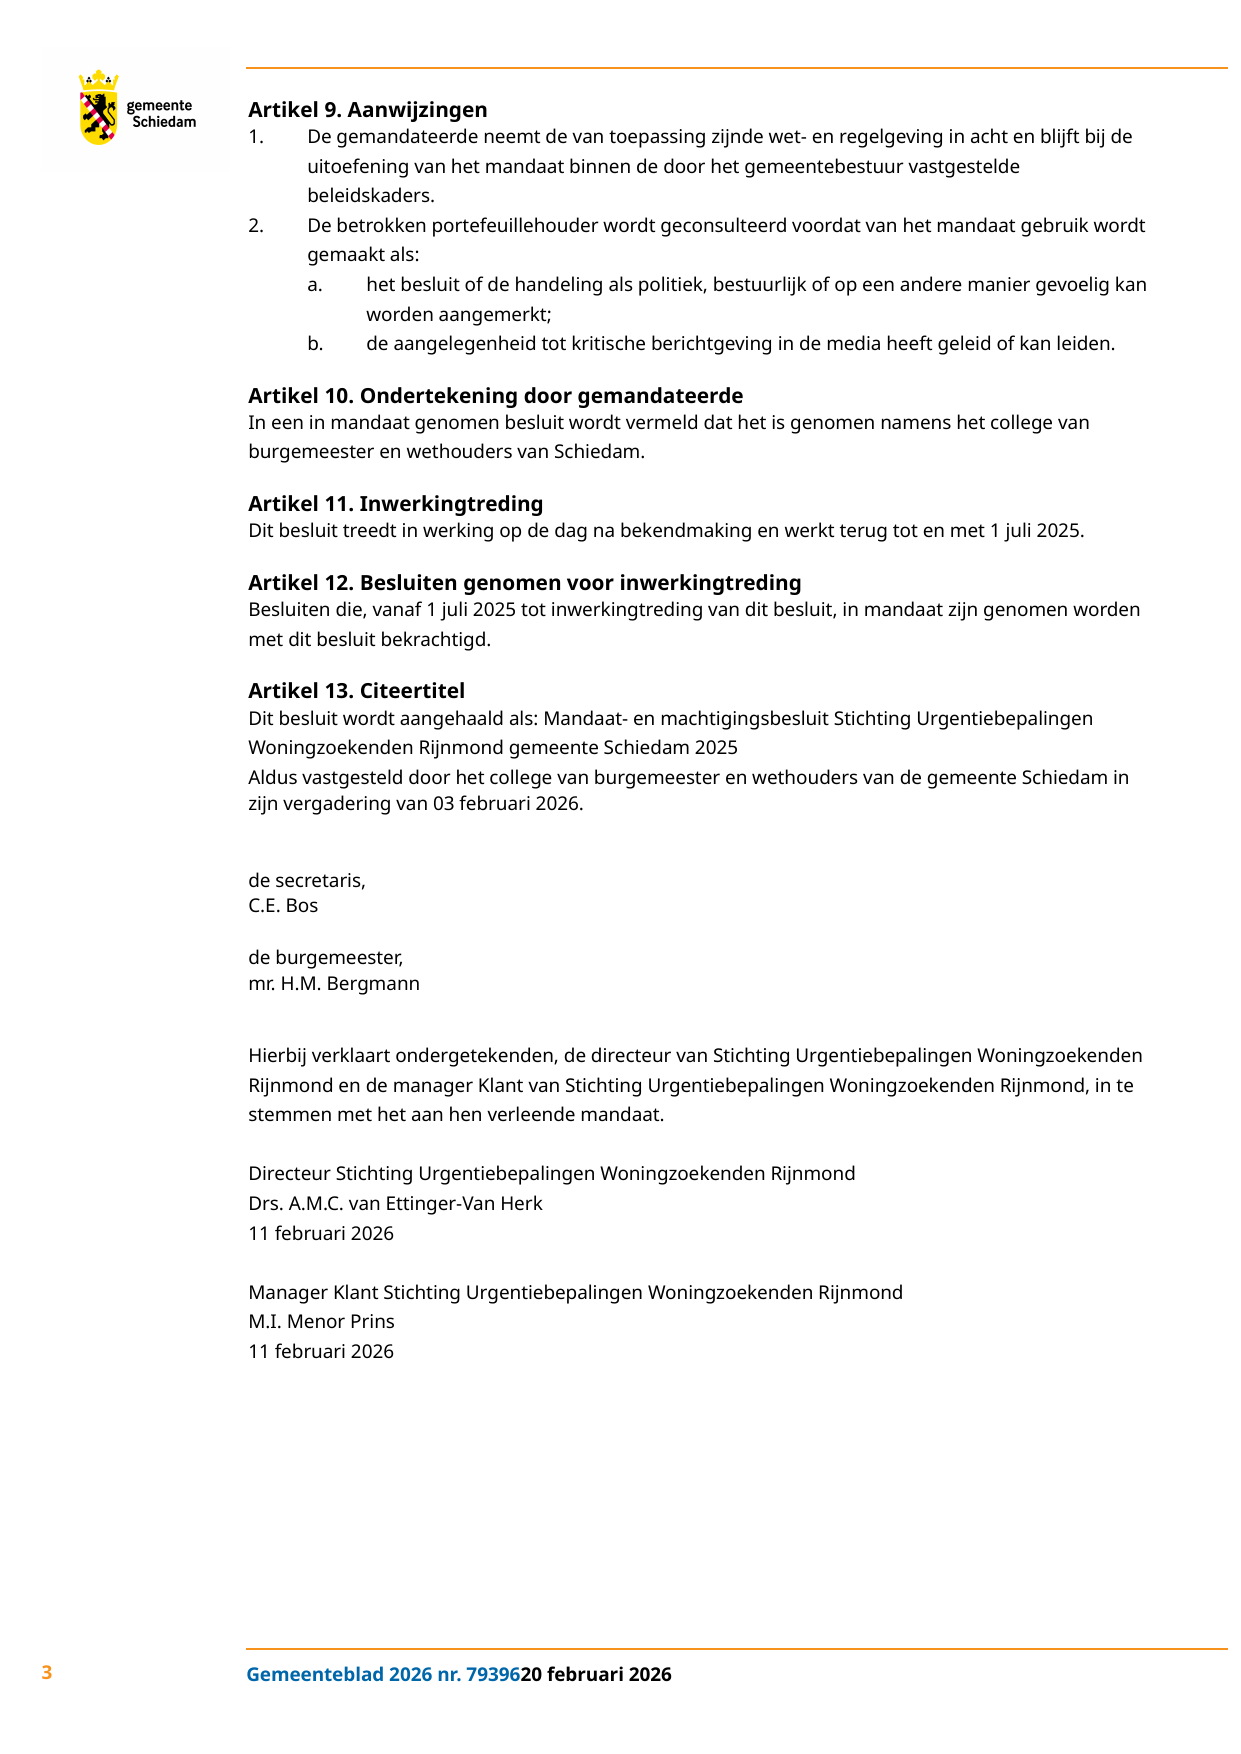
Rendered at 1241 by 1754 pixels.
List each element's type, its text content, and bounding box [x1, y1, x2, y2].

text Aldus vastgesteld door het college van burgemeester en wethouders van de gemeente Schiedam in zijn vergadering van 03 februari 2026. [248, 764, 1152, 816]
text 11 februari 2026 [248, 1220, 1152, 1245]
list De betrokken portefeuillehouder wordt geconsulteerd voordat van het mandaat gebruik wordt gemaakt als: [248, 212, 1152, 267]
text Drs. A.M.C. van Ettinger-Van Herk [248, 1190, 1152, 1216]
picture [41, 47, 231, 172]
text de burgemeester, [248, 944, 1152, 970]
list de aangelegenheid tot kritische berichtgeving in de media heeft geleid of kan leiden. [307, 330, 1152, 356]
text mr. H.M. Bergmann [248, 970, 1152, 996]
text Besluiten die, vanaf 1 juli 2025 tot inwerkingtreding van dit besluit, in mandaat zijn genomen worden met dit besluit bekrachtigd. [248, 596, 1152, 652]
text Dit besluit treedt in werking op de dag na bekendmaking en werkt terug tot en met 1 juli 2025. [248, 518, 1152, 543]
text de secretaris, [248, 867, 1152, 893]
text Hierbij verklaart ondergetekenden, de directeur van Stichting Urgentiebepalingen Woningzoekenden Rijnmond en de manager Klant van Stichting Urgentiebepalingen Woningzoekenden Rijnmond, in te stemmen met het aan hen verleende mandaat. [248, 1042, 1152, 1127]
text Manager Klant Stichting Urgentiebepalingen Woningzoekenden Rijnmond [248, 1279, 1152, 1304]
text M.I. Menor Prins [248, 1308, 1152, 1334]
text Artikel 10. Ondertekening door gemandateerde [248, 381, 1152, 409]
text Artikel 9. Aanwijzingen [248, 95, 1152, 123]
list De gemandateerde neemt de van toepassing zijnde wet- en regelgeving in acht en blijft bij de uitoefening van het mandaat binnen de door het gemeentebestuur vastgestelde beleidskaders. [248, 123, 1152, 208]
text Directeur Stichting Urgentiebepalingen Woningzoekenden Rijnmond [248, 1161, 1152, 1186]
list het besluit of de handeling als politiek, bestuurlijk of op een andere manier gevoelig kan worden aangemerkt; [307, 271, 1152, 326]
text 11 februari 2026 [248, 1338, 1152, 1364]
text Artikel 13. Citeertitel [248, 676, 1152, 705]
text Artikel 12. Besluiten genomen voor inwerkingtreding [248, 568, 1152, 596]
text Dit besluit wordt aangehaald als: Mandaat- en machtigingsbesluit Stichting Urgentiebepalingen Woningzoekenden Rijnmond gemeente Schiedam 2025 [248, 705, 1152, 760]
text Artikel 11. Inwerkingtreding [248, 489, 1152, 518]
text C.E. Bos [248, 893, 1152, 918]
text In een in mandaat genomen besluit wordt vermeld dat het is genomen namens het college van burgemeester en wethouders van Schiedam. [248, 409, 1152, 464]
